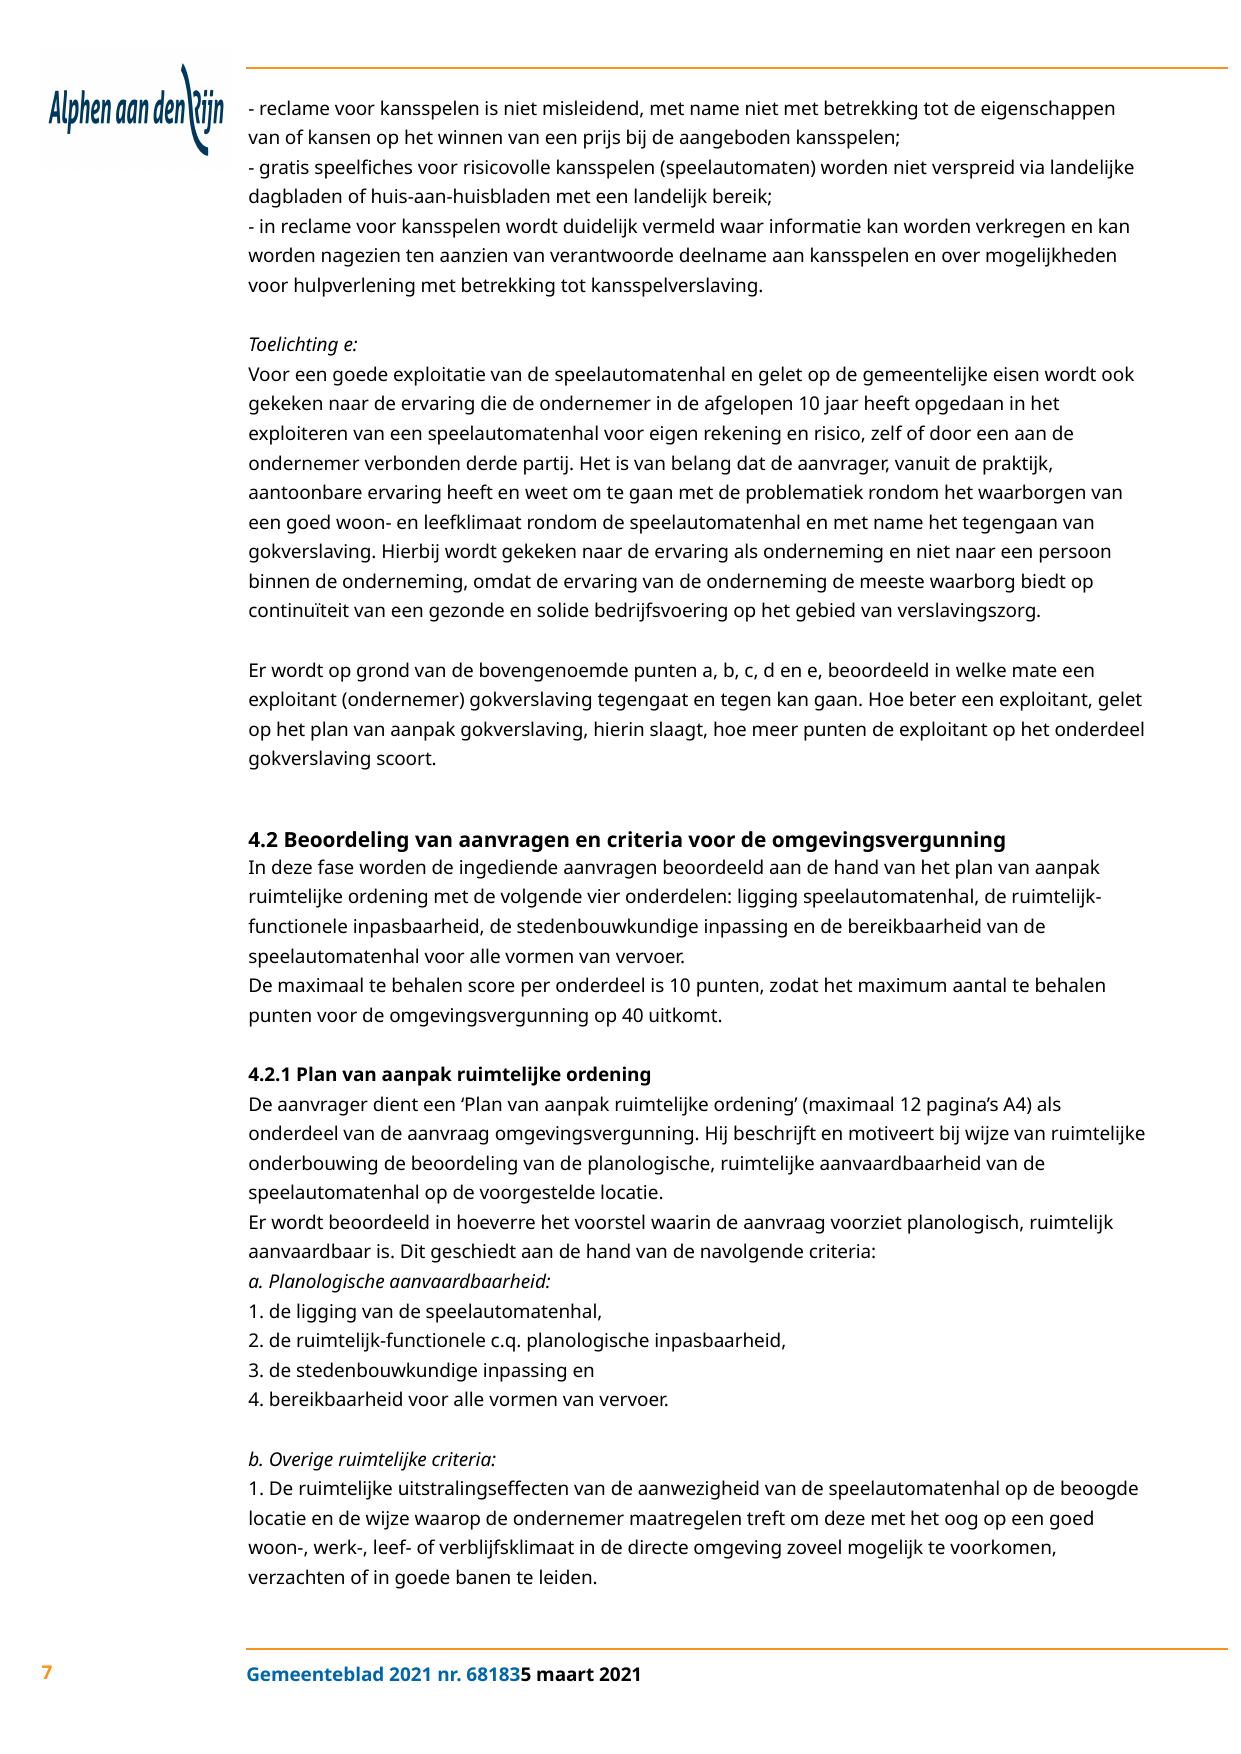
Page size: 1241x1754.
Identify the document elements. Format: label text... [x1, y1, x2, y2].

text 1. De ruimtelijke uitstralingseffecten van de aanwezigheid van de speelautomatenhal op de beoogde locatie en de wijze waarop de ondernemer maatregelen treft om deze met het oog op een goed woon-, werk-, leef- of verblijfsklimaat in de directe omgeving zoveel mogelijk te voorkomen, verzachten of in goede banen te leiden. [248, 1475, 1152, 1590]
text Toelichting e: [248, 331, 1152, 357]
text Er wordt beoordeeld in hoeverre het voorstel waarin de aanvraag voorziet planologisch, ruimtelijk aanvaardbaar is. Dit geschiedt aan de hand van de navolgende criteria: [248, 1209, 1152, 1264]
text b. Overige ruimtelijke criteria: [248, 1446, 1152, 1471]
text Voor een goede exploitatie van de speelautomatenhal en gelet op de gemeentelijke eisen wordt ook gekeken naar de ervaring die de ondernemer in de afgelopen 10 jaar heeft opgedaan in het exploiteren van een speelautomatenhal voor eigen rekening en risico, zelf of door een aan de ondernemer verbonden derde partij. Het is van belang dat de aanvrager, vanuit de praktijk, aantoonbare ervaring heeft en weet om te gaan met de problematiek rondom het waarborgen van een goed woon- en leefklimaat rondom de speelautomatenhal en met name het tegengaan van gokverslaving. Hierbij wordt gekeken naar de ervaring als onderneming en niet naar een persoon binnen de onderneming, omdat de ervaring van de onderneming de meeste waarborg biedt op continuïteit van een gezonde en solide bedrijfsvoering op het gebied van verslavingszorg. [248, 361, 1152, 623]
text Er wordt op grond van de bovengenoemde punten a, b, c, d en e, beoordeeld in welke mate een exploitant (ondernemer) gokverslaving tegengaat en tegen kan gaan. Hoe beter een exploitant, gelet op het plan van aanpak gokverslaving, hierin slaagt, hoe meer punten de exploitant op het onderdeel gokverslaving scoort. [248, 657, 1152, 771]
text a. Planologische aanvaardbaarheid: [248, 1268, 1152, 1294]
text In deze fase worden de ingediende aanvragen beoordeeld aan de hand van het plan van aanpak ruimtelijke ordening met de volgende vier onderdelen: ligging speelautomatenhal, de ruimtelijk-functionele inpasbaarheid, de stedenbouwkundige inpassing en de bereikbaarheid van de speelautomatenhal voor alle vormen van vervoer. [248, 854, 1152, 968]
text - in reclame voor kansspelen wordt duidelijk vermeld waar informatie kan worden verkregen en kan worden nagezien ten aanzien van verantwoorde deelname aan kansspelen en over mogelijkheden voor hulpverlening met betrekking tot kansspelverslaving. [248, 213, 1152, 298]
text De aanvrager dient een ‘Plan van aanpak ruimtelijke ordening’ (maximaal 12 pagina’s A4) als onderdeel van de aanvraag omgevingsvergunning. Hij beschrijft en motiveert bij wijze van ruimtelijke onderbouwing de beoordeling van de planologische, ruimtelijke aanvaardbaarheid van de speelautomatenhal op de voorgestelde locatie. [248, 1091, 1152, 1205]
text De maximaal te behalen score per onderdeel is 10 punten, zodat het maximum aantal te behalen punten voor de omgevingsvergunning op 40 uitkomt. [248, 972, 1152, 1028]
text 1. de ligging van de speelautomatenhal, [248, 1298, 1152, 1323]
text 4. bereikbaarheid voor alle vormen van vervoer. [248, 1387, 1152, 1412]
text 4.2.1 Plan van aanpak ruimtelijke ordening [248, 1061, 1152, 1087]
text 2. de ruimtelijk-functionele c.q. planologische inpasbaarheid, [248, 1327, 1152, 1353]
text - reclame voor kansspelen is niet misleidend, met name niet met betrekking tot de eigenschappen van of kansen op het winnen van een prijs bij de aangeboden kansspelen; [248, 95, 1152, 150]
picture [41, 47, 231, 172]
text - gratis speelfiches voor risicovolle kansspelen (speelautomaten) worden niet verspreid via landelijke dagbladen of huis-aan-huisbladen met een landelijk bereik; [248, 154, 1152, 209]
text 4.2 Beoordeling van aanvragen en criteria voor de omgevingsvergunning [248, 826, 1152, 854]
text 3. de stedenbouwkundige inpassing en [248, 1357, 1152, 1383]
